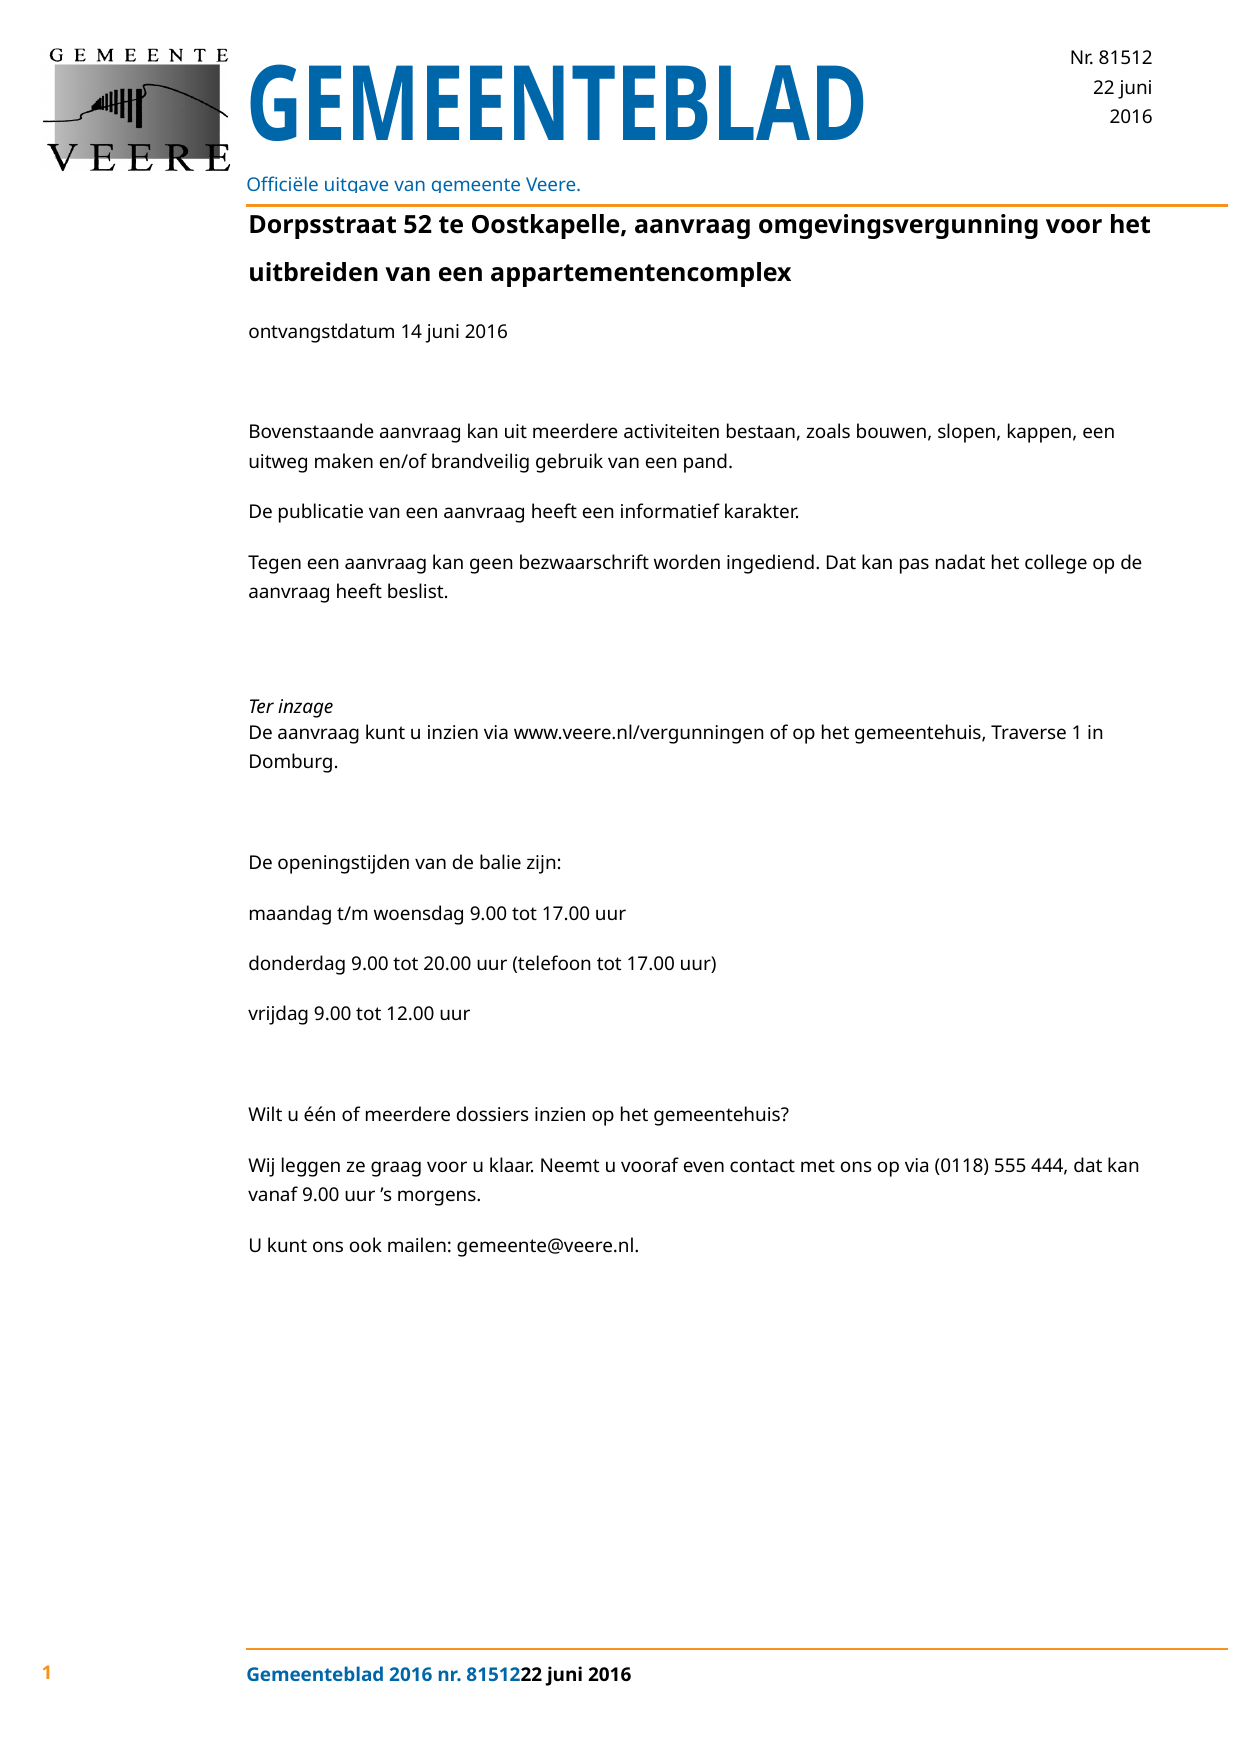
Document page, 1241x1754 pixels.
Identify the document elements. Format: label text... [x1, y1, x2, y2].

text U kunt ons ook mailen: gemeente@veere.nl. [248, 1232, 1152, 1257]
text De publicatie van een aanvraag heeft een informatief karakter. [248, 499, 1152, 524]
text donderdag 9.00 tot 20.00 uur (telefoon tot 17.00 uur) [248, 950, 1152, 976]
text ontvangstdatum 14 juni 2016 [248, 318, 1152, 344]
text vrijdag 9.00 tot 12.00 uur [248, 1001, 1152, 1026]
text Ter inzage [248, 693, 1152, 719]
text Dorpsstraat 52 te Oostkapelle, aanvraag omgevingsvergunning voor het uitbreiden van een appartementencomplex [248, 207, 1152, 288]
picture [41, 47, 231, 172]
text De aanvraag kunt u inzien via www.veere.nl/vergunningen of op het gemeentehuis, Traverse 1 in Domburg. [248, 719, 1152, 774]
text De openingstijden van de balie zijn: [248, 849, 1152, 875]
text Bovenstaande aanvraag kan uit meerdere activiteiten bestaan, zoals bouwen, slopen, kappen, een uitweg maken en/of brandveilig gebruik van een pand. [248, 419, 1152, 474]
text Wilt u één of meerdere dossiers inzien op het gemeentehuis? [248, 1101, 1152, 1127]
text Wij leggen ze graag voor u klaar. Neemt u vooraf even contact met ons op via (0118) 555 444, dat kan vanaf 9.00 uur ’s morgens. [248, 1152, 1152, 1207]
text maandag t/m woensdag 9.00 tot 17.00 uur [248, 900, 1152, 925]
text Tegen een aanvraag kan geen bezwaarschrift worden ingediend. Dat kan pas nadat het college op de aanvraag heeft beslist. [248, 549, 1152, 604]
